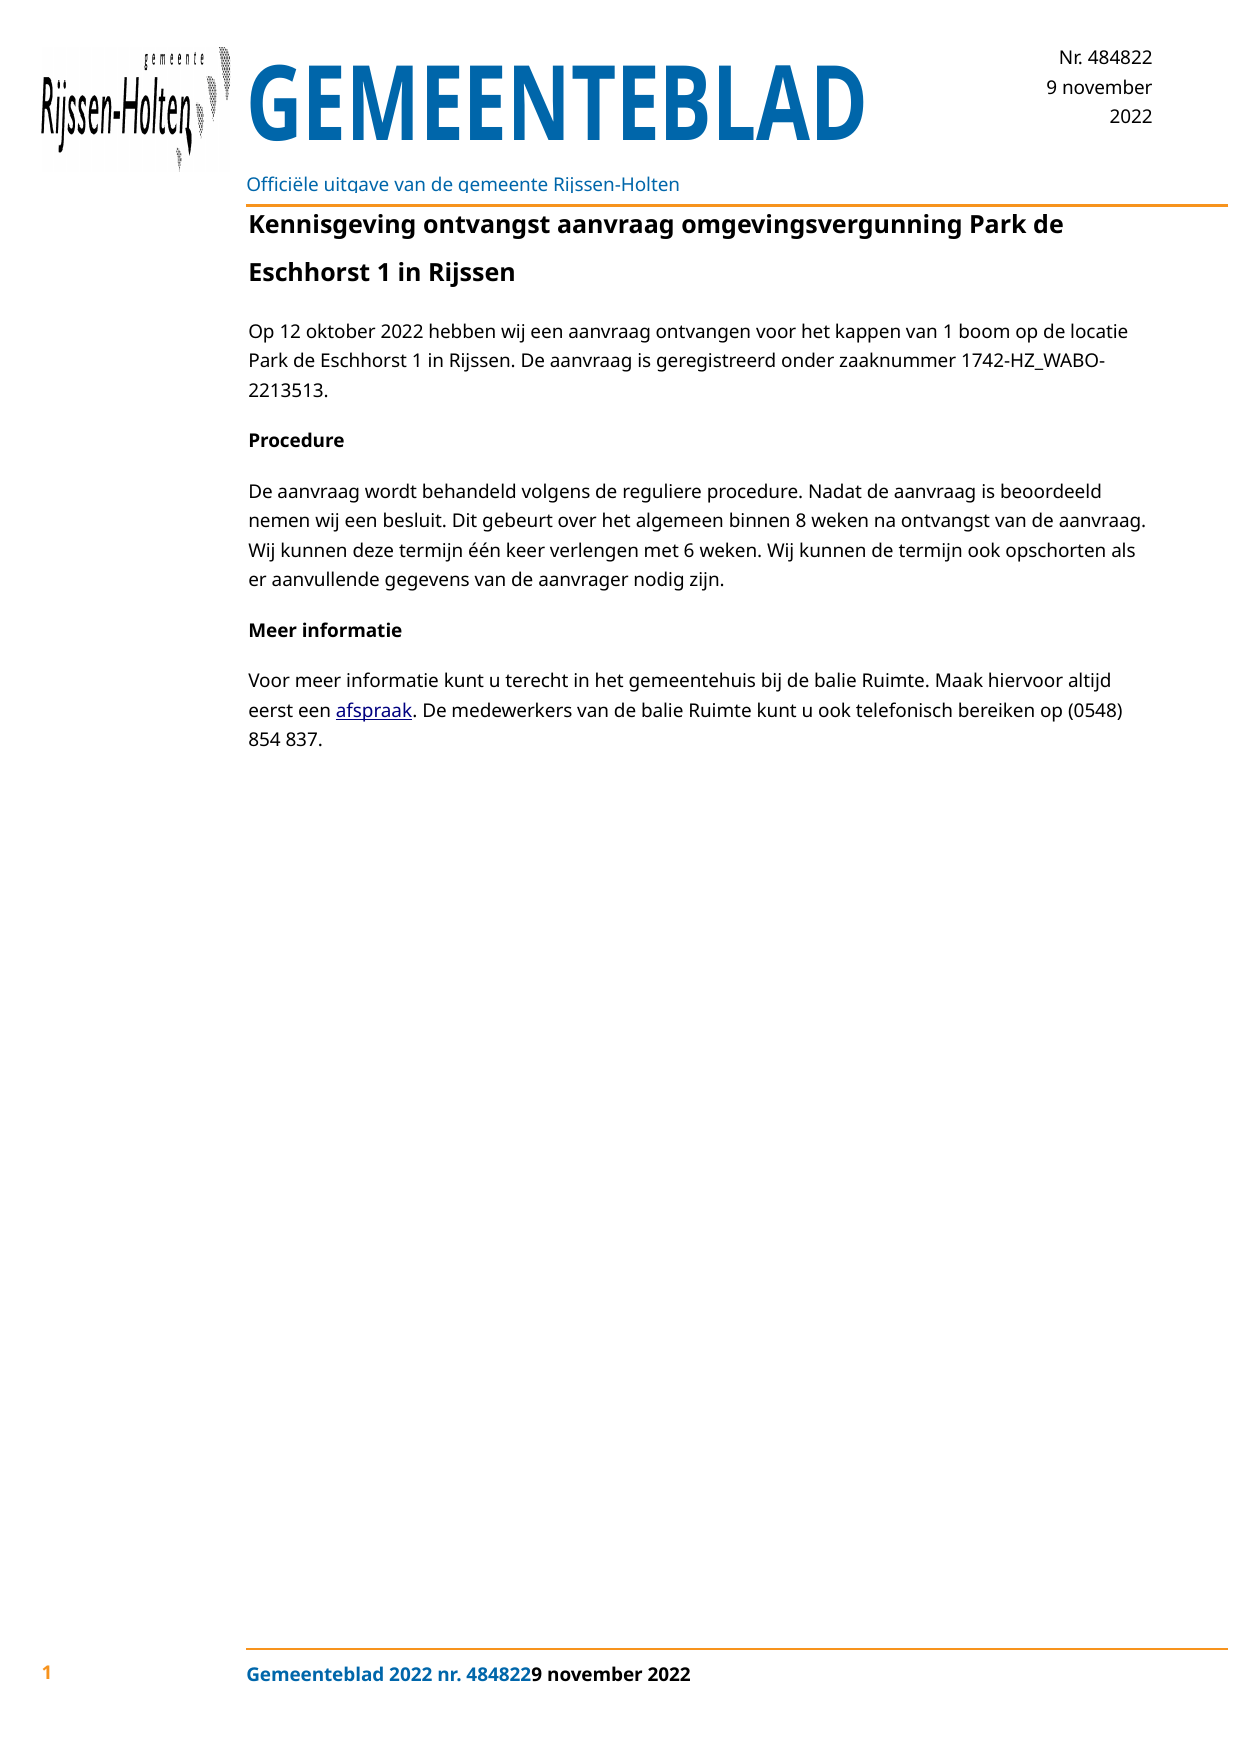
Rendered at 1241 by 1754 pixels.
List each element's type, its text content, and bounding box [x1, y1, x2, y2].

text De aanvraag wordt behandeld volgens de reguliere procedure. Nadat de aanvraag is beoordeeld nemen wij een besluit. Dit gebeurt over het algemeen binnen 8 weken na ontvangst van de aanvraag. Wij kunnen deze termijn één keer verlengen met 6 weken. Wij kunnen de termijn ook opschorten als er aanvullende gegevens van de aanvrager nodig zijn. [248, 478, 1152, 592]
picture [41, 47, 231, 172]
text Voor meer informatie kunt u terecht in het gemeentehuis bij de balie Ruimte. Maak hiervoor altijd eerst een afspraak. De medewerkers van de balie Ruimte kunt u ook telefonisch bereiken op (0548) 854 837. [248, 667, 1152, 752]
text Op 12 oktober 2022 hebben wij een aanvraag ontvangen voor het kappen van 1 boom op de locatie Park de Eschhorst 1 in Rijssen. De aanvraag is geregistreerd onder zaaknummer 1742-HZ_WABO-2213513. [248, 318, 1152, 403]
text Meer informatie [248, 617, 1152, 643]
text Procedure [248, 427, 1152, 453]
text Kennisgeving ontvangst aanvraag omgevingsvergunning Park de Eschhorst 1 in Rijssen [248, 207, 1152, 288]
